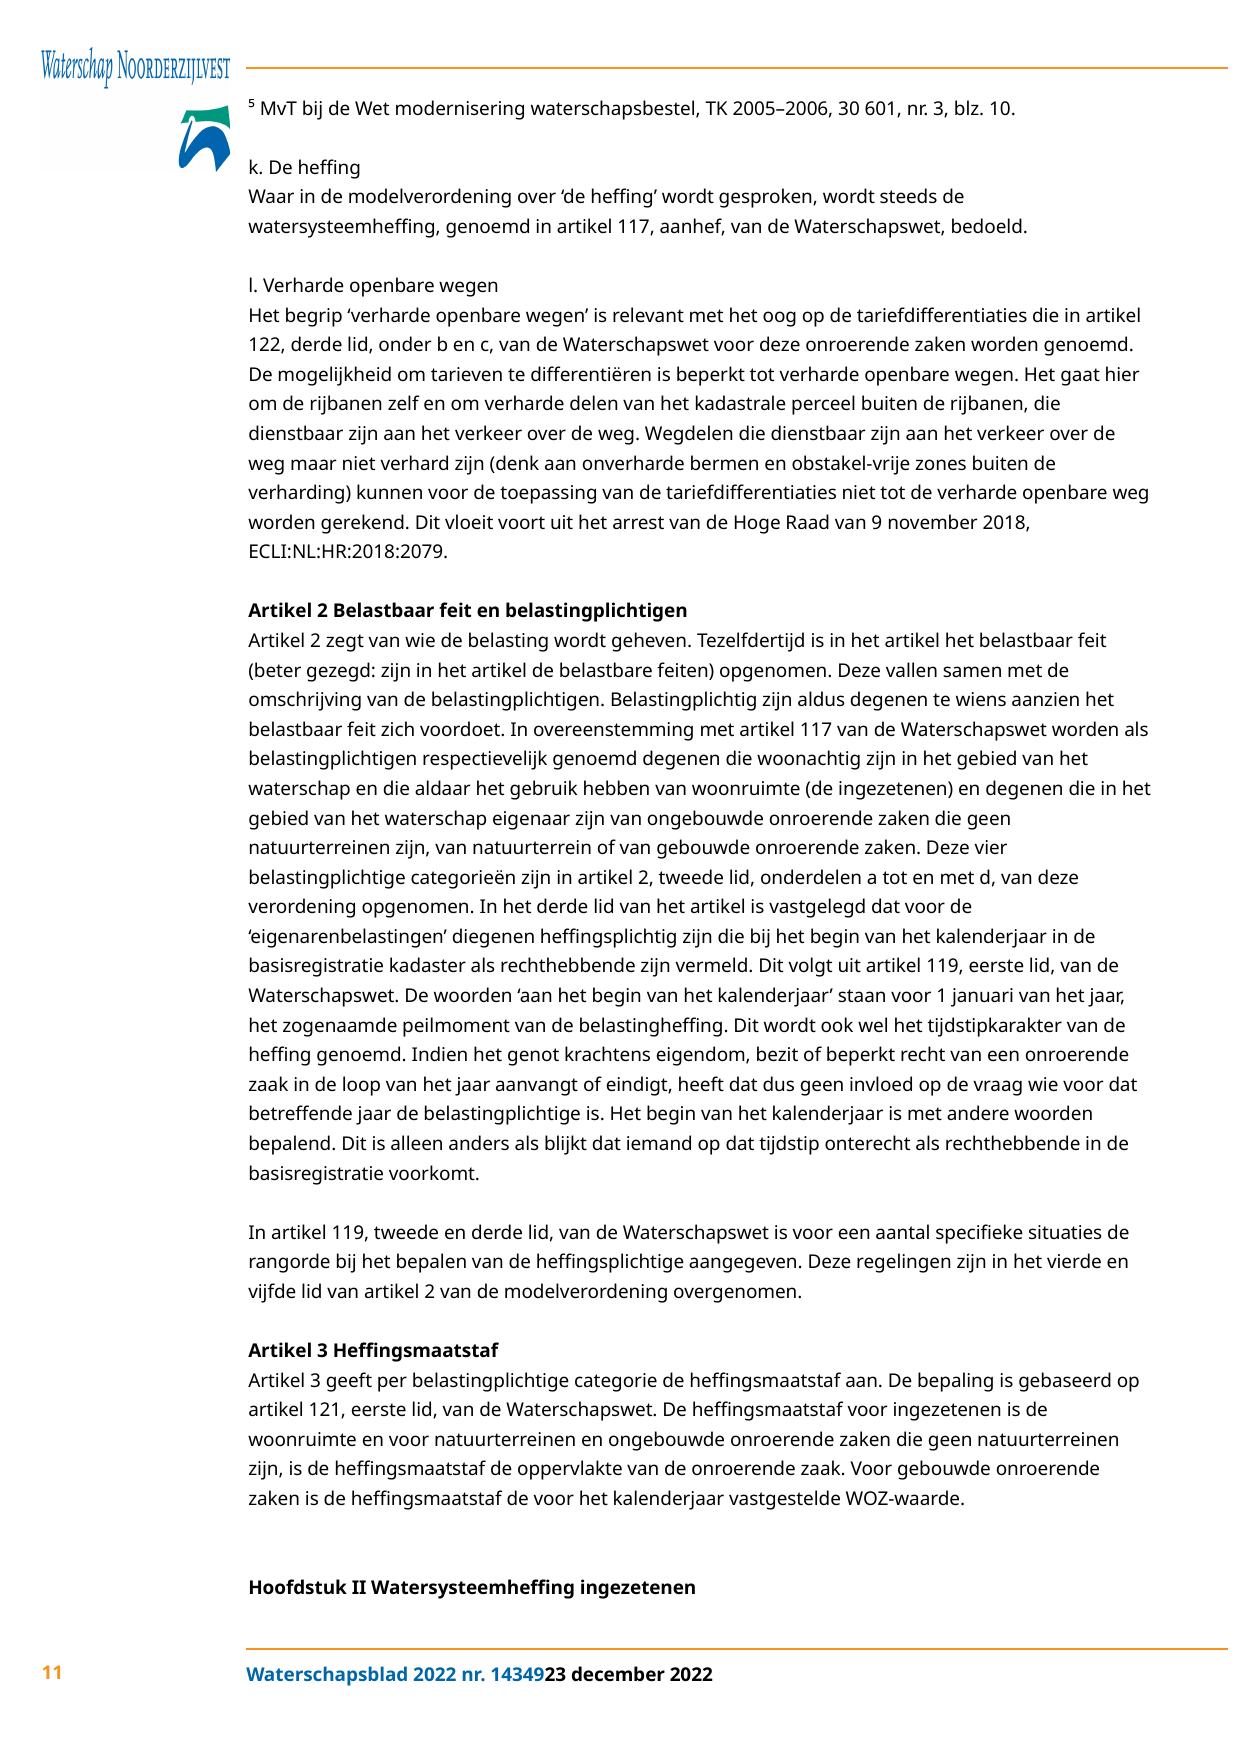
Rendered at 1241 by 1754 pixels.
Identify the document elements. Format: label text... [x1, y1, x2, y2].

text Het begrip ‘verharde openbare wegen’ is relevant met het oog op de tariefdifferentiaties die in artikel 122, derde lid, onder b en c, van de Waterschapswet voor deze onroerende zaken worden genoemd. De mogelijkheid om tarieven te differentiëren is beperkt tot verharde openbare wegen. Het gaat hier om de rijbanen zelf en om verharde delen van het kadastrale perceel buiten de rijbanen, die dienstbaar zijn aan het verkeer over de weg. Wegdelen die dienstbaar zijn aan het verkeer over de weg maar niet verhard zijn (denk aan onverharde bermen en obstakel-vrije zones buiten de verharding) kunnen voor de toepassing van de tariefdifferentiaties niet tot de verharde openbare weg worden gerekend. Dit vloeit voort uit het arrest van de Hoge Raad van 9 november 2018, ECLI:NL:HR:2018:2079. [248, 302, 1152, 564]
text In artikel 119, tweede en derde lid, van de Waterschapswet is voor een aantal specifieke situaties de rangorde bij het bepalen van de heffingsplichtige aangegeven. Deze regelingen zijn in het vierde en vijfde lid van artikel 2 van de modelverordening overgenomen. [248, 1219, 1152, 1304]
text Artikel 3 geeft per belastingplichtige categorie de heffingsmaatstaf aan. De bepaling is gebaseerd op artikel 121, eerste lid, van de Waterschapswet. De heffingsmaatstaf voor ingezetenen is de woonruimte en voor natuurterreinen en ongebouwde onroerende zaken die geen natuurterreinen zijn, is de heffingsmaatstaf de oppervlakte van de onroerende zaak. Voor gebouwde onroerende zaken is de heffingsmaatstaf de voor het kalenderjaar vastgestelde WOZ-waarde. [248, 1367, 1152, 1511]
text k. De heffing [248, 154, 1152, 180]
text Artikel 3 Heffingsmaatstaf [248, 1337, 1152, 1363]
text l. Verharde openbare wegen [248, 272, 1152, 298]
text Artikel 2 zegt van wie de belasting wordt geheven. Tezelfdertijd is in het artikel het belastbaar feit (beter gezegd: zijn in het artikel de belastbare feiten) opgenomen. Deze vallen samen met de omschrijving van de belastingplichtigen. Belastingplichtig zijn aldus degenen te wiens aanzien het belastbaar feit zich voordoet. In overeenstemming met artikel 117 van de Waterschapswet worden als belastingplichtigen respectievelijk genoemd degenen die woonachtig zijn in het gebied van het waterschap en die aldaar het gebruik hebben van woonruimte (de ingezetenen) en degenen die in het gebied van het waterschap eigenaar zijn van ongebouwde onroerende zaken die geen natuurterreinen zijn, van natuurterrein of van gebouwde onroerende zaken. Deze vier belastingplichtige categorieën zijn in artikel 2, tweede lid, onderdelen a tot en met d, van deze verordening opgenomen. In het derde lid van het artikel is vastgelegd dat voor de ‘eigenarenbelastingen’ diegenen heffingsplichtig zijn die bij het begin van het kalenderjaar in de basisregistratie kadaster als rechthebbende zijn vermeld. Dit volgt uit artikel 119, eerste lid, van de Waterschapswet. De woorden ‘aan het begin van het kalenderjaar’ staan voor 1 januari van het jaar, het zogenaamde peilmoment van de belastingheffing. Dit wordt ook wel het tijdstipkarakter van de heffing genoemd. Indien het genot krachtens eigendom, bezit of beperkt recht van een onroerende zaak in de loop van het jaar aanvangt of eindigt, heeft dat dus geen invloed op de vraag wie voor dat betreffende jaar de belastingplichtige is. Het begin van het kalenderjaar is met andere woorden bepalend. Dit is alleen anders als blijkt dat iemand op dat tijdstip onterecht als rechthebbende in de basisregistratie voorkomt. [248, 627, 1152, 1186]
text ⁵ MvT bij de Wet modernisering waterschapsbestel, TK 2005–2006, 30 601, nr. 3, blz. 10. [248, 95, 1152, 121]
text Artikel 2 Belastbaar feit en belastingplichtigen [248, 598, 1152, 623]
text Hoofdstuk II Watersysteemheffing ingezetenen [248, 1574, 1152, 1600]
text Waar in de modelverordening over ‘de heffing’ wordt gesproken, wordt steeds de watersysteemheffing, genoemd in artikel 117, aanhef, van de Waterschapswet, bedoeld. [248, 183, 1152, 239]
picture [41, 47, 231, 172]
